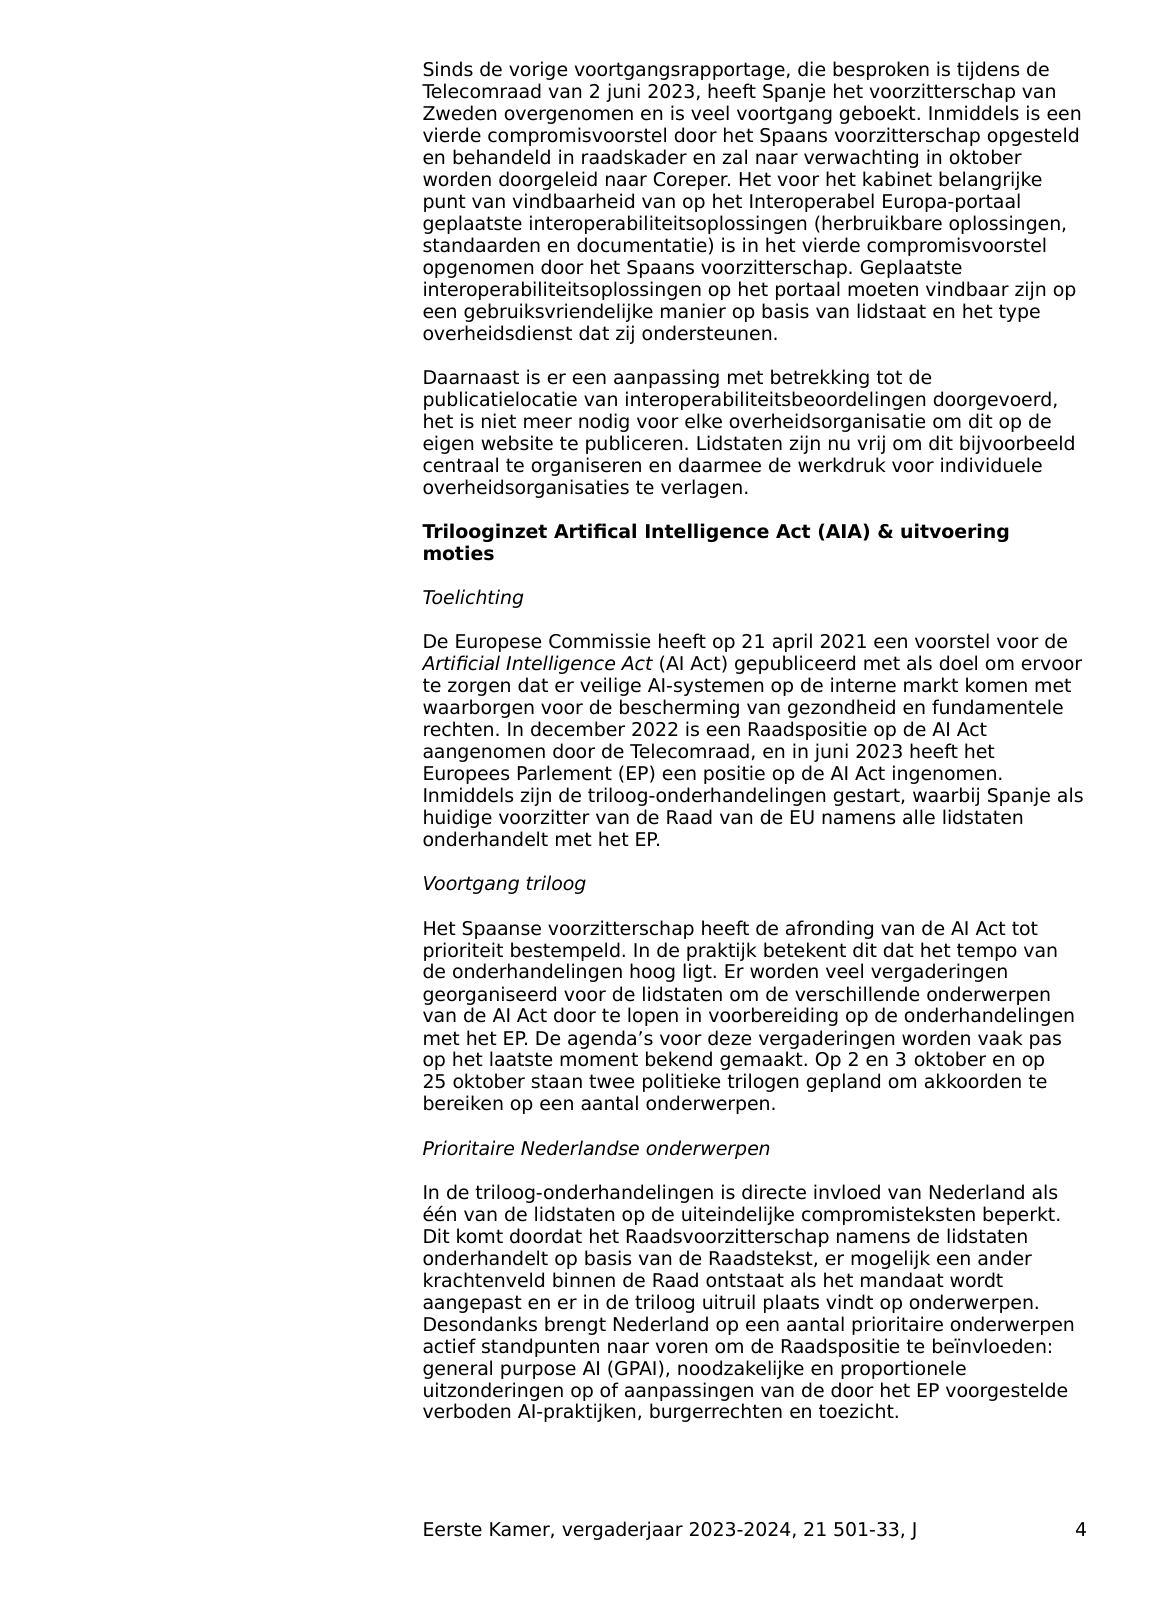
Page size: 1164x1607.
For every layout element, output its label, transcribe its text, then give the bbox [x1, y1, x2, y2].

subtitle Toelichting [422, 587, 1087, 609]
text In de triloog-onderhandelingen is directe invloed van Nederland als één van de lidstaten op de uiteindelijke compromisteksten beperkt. Dit komt doordat het Raadsvoorzitterschap namens de lidstaten onderhandelt op basis van de Raadstekst, er mogelijk een ander krachtenveld binnen de Raad ontstaat als het mandaat wordt aangepast en er in de triloog uitruil plaats vindt op onderwerpen. Desondanks brengt Nederland op een aantal prioritaire onderwerpen actief standpunten naar voren om de Raadspositie te beïnvloeden: general purpose AI (GPAI), noodzakelijke en proportionele uitzonderingen op of aanpassingen van de door het EP voorgestelde verboden AI-praktijken, burgerrechten en toezicht. [422, 1182, 1087, 1423]
text Daarnaast is er een aanpassing met betrekking tot de publicatielocatie van interoperabiliteitsbeoordelingen doorgevoerd, het is niet meer nodig voor elke overheidsorganisatie om dit op de eigen website te publiceren. Lidstaten zijn nu vrij om dit bijvoorbeeld centraal te organiseren en daarmee de werkdruk voor individuele overheidsorganisaties te verlagen. [422, 367, 1087, 499]
text Het Spaanse voorzitterschap heeft de afronding van de AI Act tot prioriteit bestempeld. In de praktijk betekent dit dat het tempo van de onderhandelingen hoog ligt. Er worden veel vergaderingen georganiseerd voor de lidstaten om de verschillende onderwerpen van de AI Act door te lopen in voorbereiding op de onderhandelingen met het EP. De agenda’s voor deze vergaderingen worden vaak pas op het laatste moment bekend gemaakt. Op 2 en 3 oktober en op 25 oktober staan twee politieke trilogen gepland om akkoorden te bereiken op een aantal onderwerpen. [422, 917, 1087, 1115]
text Sinds de vorige voortgangsrapportage, die besproken is tijdens de Telecomraad van 2 juni 2023, heeft Spanje het voorzitterschap van Zweden overgenomen en is veel voortgang geboekt. Inmiddels is een vierde compromisvoorstel door het Spaans voorzitterschap opgesteld en behandeld in raadskader en zal naar verwachting in oktober worden doorgeleid naar Coreper. Het voor het kabinet belangrijke punt van vindbaarheid van op het Interoperabel Europa-portaal geplaatste interoperabiliteitsoplossingen (herbruikbare oplossingen, standaarden en documentatie) is in het vierde compromisvoorstel opgenomen door het Spaans voorzitterschap. Geplaatste interoperabiliteitsoplossingen op het portaal moeten vindbaar zijn op een gebruiksvriendelijke manier op basis van lidstaat en het type overheidsdienst dat zij ondersteunen. [422, 59, 1087, 345]
subtitle Trilooginzet Artifical Intelligence Act (AIA) & uitvoering moties [422, 521, 1087, 565]
subtitle Voortgang triloog [422, 873, 1087, 895]
text De Europese Commissie heeft op 21 april 2021 een voorstel voor de Artificial Intelligence Act (AI Act) gepubliceerd met als doel om ervoor te zorgen dat er veilige AI-systemen op de interne markt komen met waarborgen voor de bescherming van gezondheid en fundamentele rechten. In december 2022 is een Raadspositie op de AI Act aangenomen door de Telecomraad, en in juni 2023 heeft het Europees Parlement (EP) een positie op de AI Act ingenomen. Inmiddels zijn de triloog-onderhandelingen gestart, waarbij Spanje als huidige voorzitter van de Raad van de EU namens alle lidstaten onderhandelt met het EP. [422, 631, 1087, 851]
subtitle Prioritaire Nederlandse onderwerpen [422, 1137, 1087, 1159]
